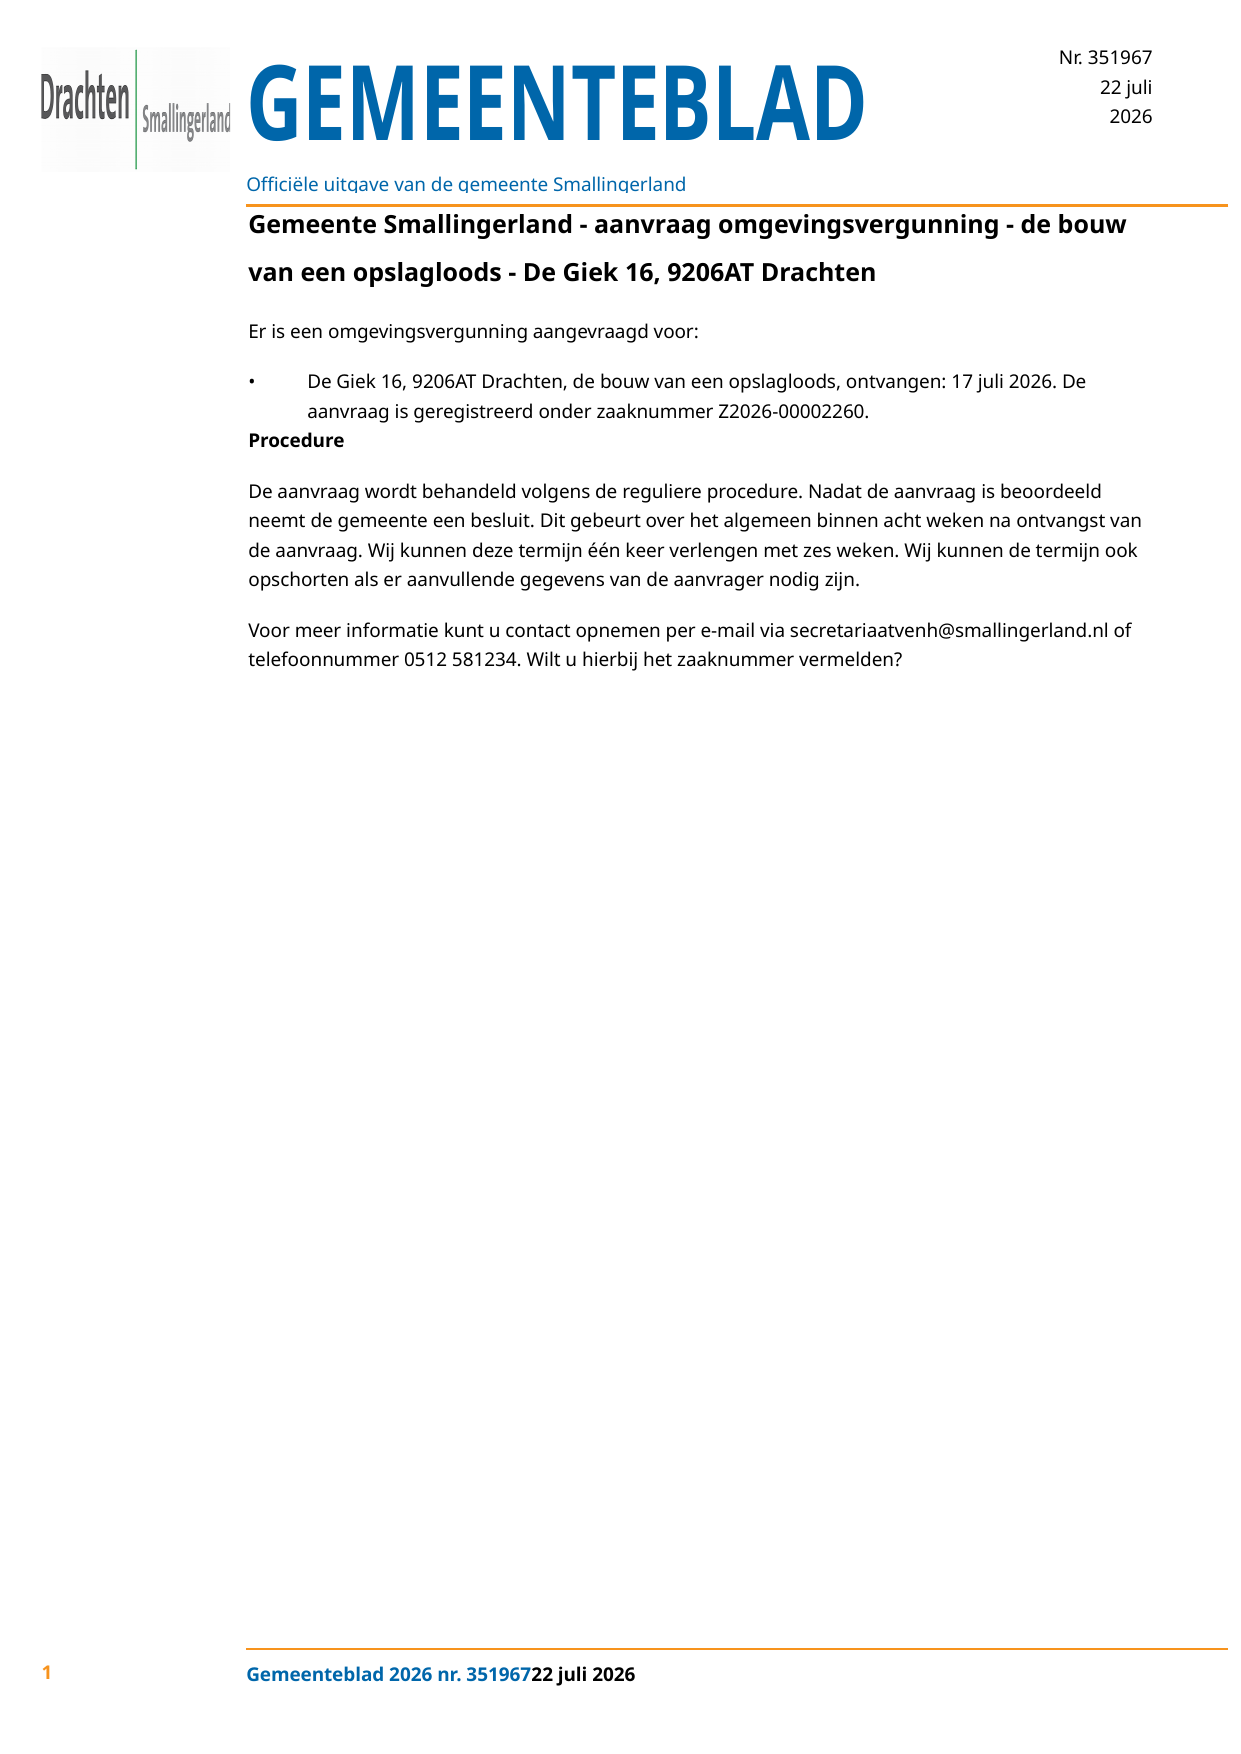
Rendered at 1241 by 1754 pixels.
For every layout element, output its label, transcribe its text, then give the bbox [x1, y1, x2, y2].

text Gemeente Smallingerland - aanvraag omgevingsvergunning - de bouw van een opslagloods - De Giek 16, 9206AT Drachten [248, 207, 1152, 288]
text Er is een omgevingsvergunning aangevraagd voor: [248, 318, 1152, 344]
picture [41, 47, 231, 172]
text Procedure [248, 427, 1152, 453]
text De aanvraag wordt behandeld volgens de reguliere procedure. Nadat de aanvraag is beoordeeld neemt de gemeente een besluit. Dit gebeurt over het algemeen binnen acht weken na ontvangst van de aanvraag. Wij kunnen deze termijn één keer verlengen met zes weken. Wij kunnen de termijn ook opschorten als er aanvullende gegevens van de aanvrager nodig zijn. [248, 478, 1152, 592]
list De Giek 16, 9206AT Drachten, de bouw van een opslagloods, ontvangen: 17 juli 2026. De aanvraag is geregistreerd onder zaaknummer Z2026-00002260. [248, 368, 1152, 424]
text Voor meer informatie kunt u contact opnemen per e-mail via secretariaatvenh@smallingerland.nl of telefoonnummer 0512 581234. Wilt u hierbij het zaaknummer vermelden? [248, 617, 1152, 672]
